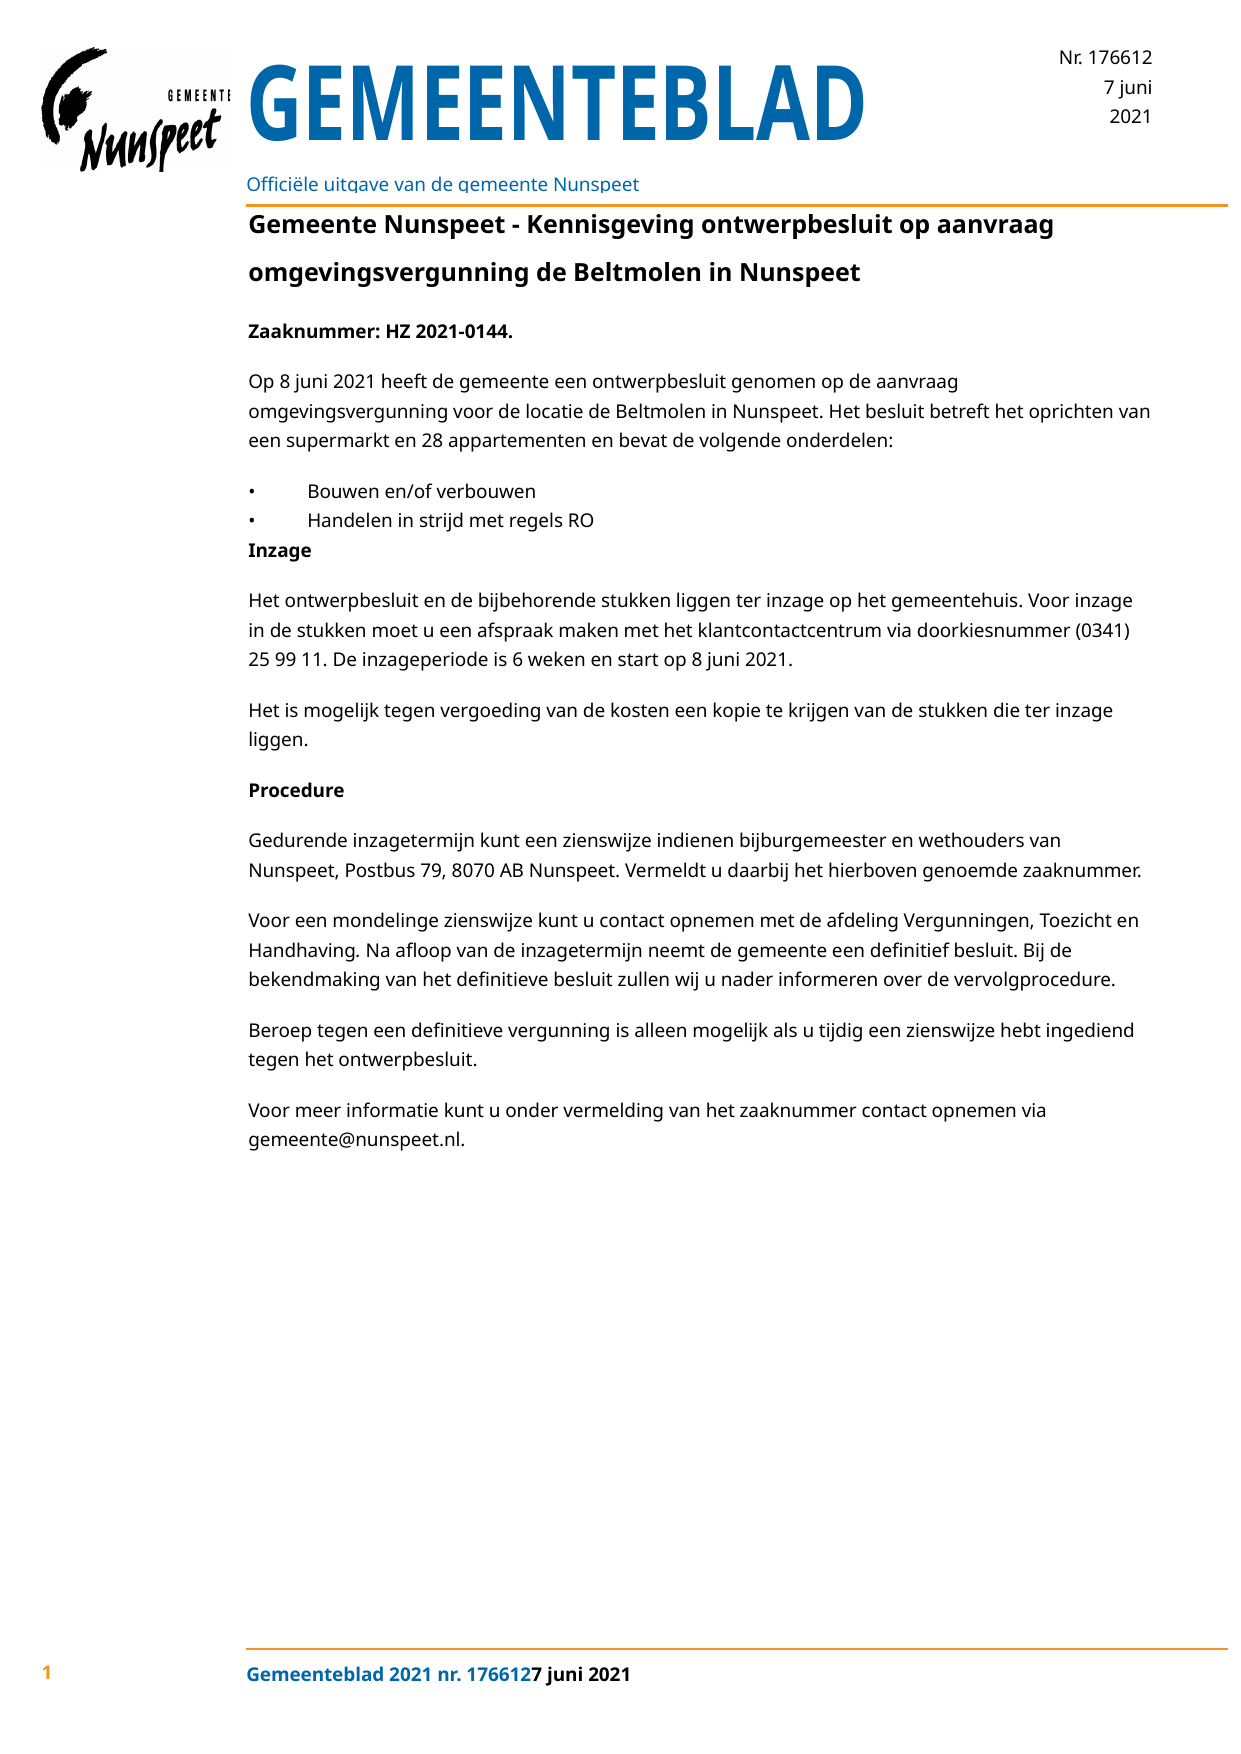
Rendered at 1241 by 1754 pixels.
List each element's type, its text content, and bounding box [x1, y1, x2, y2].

text Gemeente Nunspeet - Kennisgeving ontwerpbesluit op aanvraag omgevingsvergunning de Beltmolen in Nunspeet [248, 207, 1152, 288]
text Procedure [248, 777, 1152, 803]
text Inzage [248, 537, 1152, 563]
text Gedurende inzagetermijn kunt een zienswijze indienen bijburgemeester en wethouders van Nunspeet, Postbus 79, 8070 AB Nunspeet. Vermeldt u daarbij het hierboven genoemde zaaknummer. [248, 827, 1152, 883]
text Het is mogelijk tegen vergoeding van de kosten een kopie te krijgen van de stukken die ter inzage liggen. [248, 697, 1152, 752]
text Het ontwerpbesluit en de bijbehorende stukken liggen ter inzage op het gemeentehuis. Voor inzage in de stukken moet u een afspraak maken met het klantcontactcentrum via doorkiesnummer (0341) 25 99 11. De inzageperiode is 6 weken en start op 8 juni 2021. [248, 587, 1152, 672]
text Zaaknummer: HZ 2021-0144. [248, 318, 1152, 344]
text Op 8 juni 2021 heeft de gemeente een ontwerpbesluit genomen op de aanvraag omgevingsvergunning voor de locatie de Beltmolen in Nunspeet. Het besluit betreft het oprichten van een supermarkt en 28 appartementen en bevat de volgende onderdelen: [248, 368, 1152, 453]
picture [41, 47, 231, 172]
text Beroep tegen een definitieve vergunning is alleen mogelijk als u tijdig een zienswijze hebt ingediend tegen het ontwerpbesluit. [248, 1017, 1152, 1072]
text Voor een mondelinge zienswijze kunt u contact opnemen met de afdeling Vergunningen, Toezicht en Handhaving. Na afloop van de inzagetermijn neemt de gemeente een definitief besluit. Bij de bekendmaking van het definitieve besluit zullen wij u nader informeren over de vervolgprocedure. [248, 907, 1152, 992]
list Bouwen en/of verbouwen [248, 478, 1152, 504]
text Voor meer informatie kunt u onder vermelding van het zaaknummer contact opnemen via gemeente@nunspeet.nl. [248, 1097, 1152, 1152]
list Handelen in strijd met regels RO [248, 507, 1152, 533]
